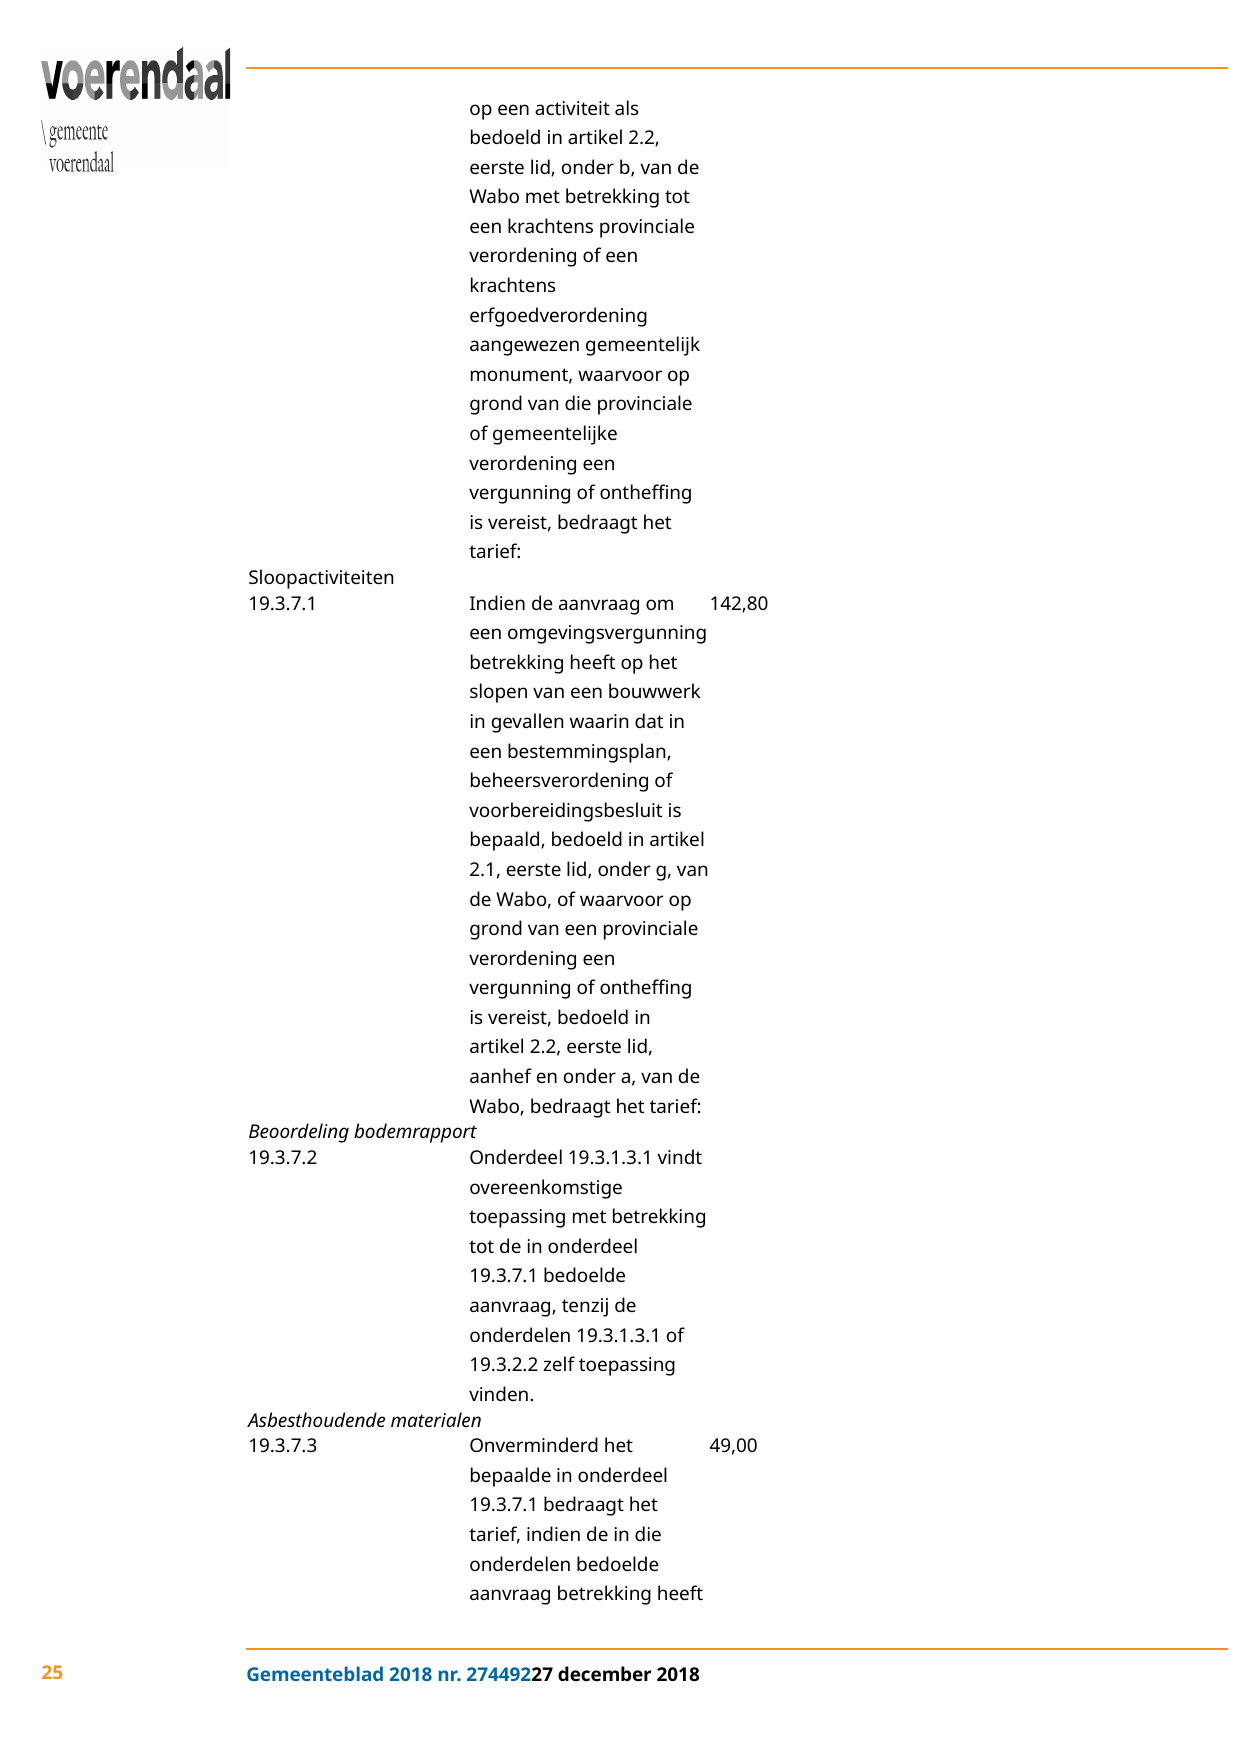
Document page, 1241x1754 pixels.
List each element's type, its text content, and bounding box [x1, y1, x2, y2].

table_cell Beoordeling bodemrapport [248, 1119, 709, 1144]
table_cell 142,80 [709, 590, 931, 1119]
table_cell [709, 1407, 931, 1432]
table_cell [709, 95, 931, 564]
table_cell 19.3.7.3 [248, 1433, 469, 1606]
table_cell Onderdeel 19.3.1.3.1 vindt overeenkomstige toepassing met betrekking tot de in onderdeel 19.3.7.1 bedoelde aanvraag, tenzij de onderdelen 19.3.1.3.1 of 19.3.2.2 zelf toepassing vinden. [469, 1144, 709, 1407]
table_cell Asbesthoudende materialen [248, 1407, 709, 1432]
table_cell 49,00 [709, 1433, 931, 1606]
table_cell Sloopactiviteiten [248, 564, 709, 590]
table_cell [709, 564, 931, 590]
table_cell [248, 95, 469, 564]
table_cell op een activiteit als bedoeld in artikel 2.2, eerste lid, onder b, van de Wabo met betrekking tot een krachtens provinciale verordening of een krachtens erfgoedverordening aangewezen gemeentelijk monument, waarvoor op grond van die provinciale of gemeentelijke verordening een vergunning of ontheffing is vereist, bedraagt het tarief: [469, 95, 709, 564]
picture [41, 47, 231, 172]
table_cell Indien de aanvraag om een omgevingsvergunning betrekking heeft op het slopen van een bouwwerk in gevallen waarin dat in een bestemmingsplan, beheersverordening of voorbereidingsbesluit is bepaald, bedoeld in artikel 2.1, eerste lid, onder g, van de Wabo, of waarvoor op grond van een provinciale verordening een vergunning of ontheffing is vereist, bedoeld in artikel 2.2, eerste lid, aanhef en onder a, van de Wabo, bedraagt het tarief: [469, 590, 709, 1119]
table_cell [709, 1119, 931, 1144]
table_cell 19.3.7.2 [248, 1144, 469, 1407]
table_cell 19.3.7.1 [248, 590, 469, 1119]
table_cell [709, 1144, 931, 1407]
table_cell Onverminderd het bepaalde in onderdeel 19.3.7.1 bedraagt het tarief, indien de in die onderdelen bedoelde aanvraag betrekking heeft [469, 1433, 709, 1606]
